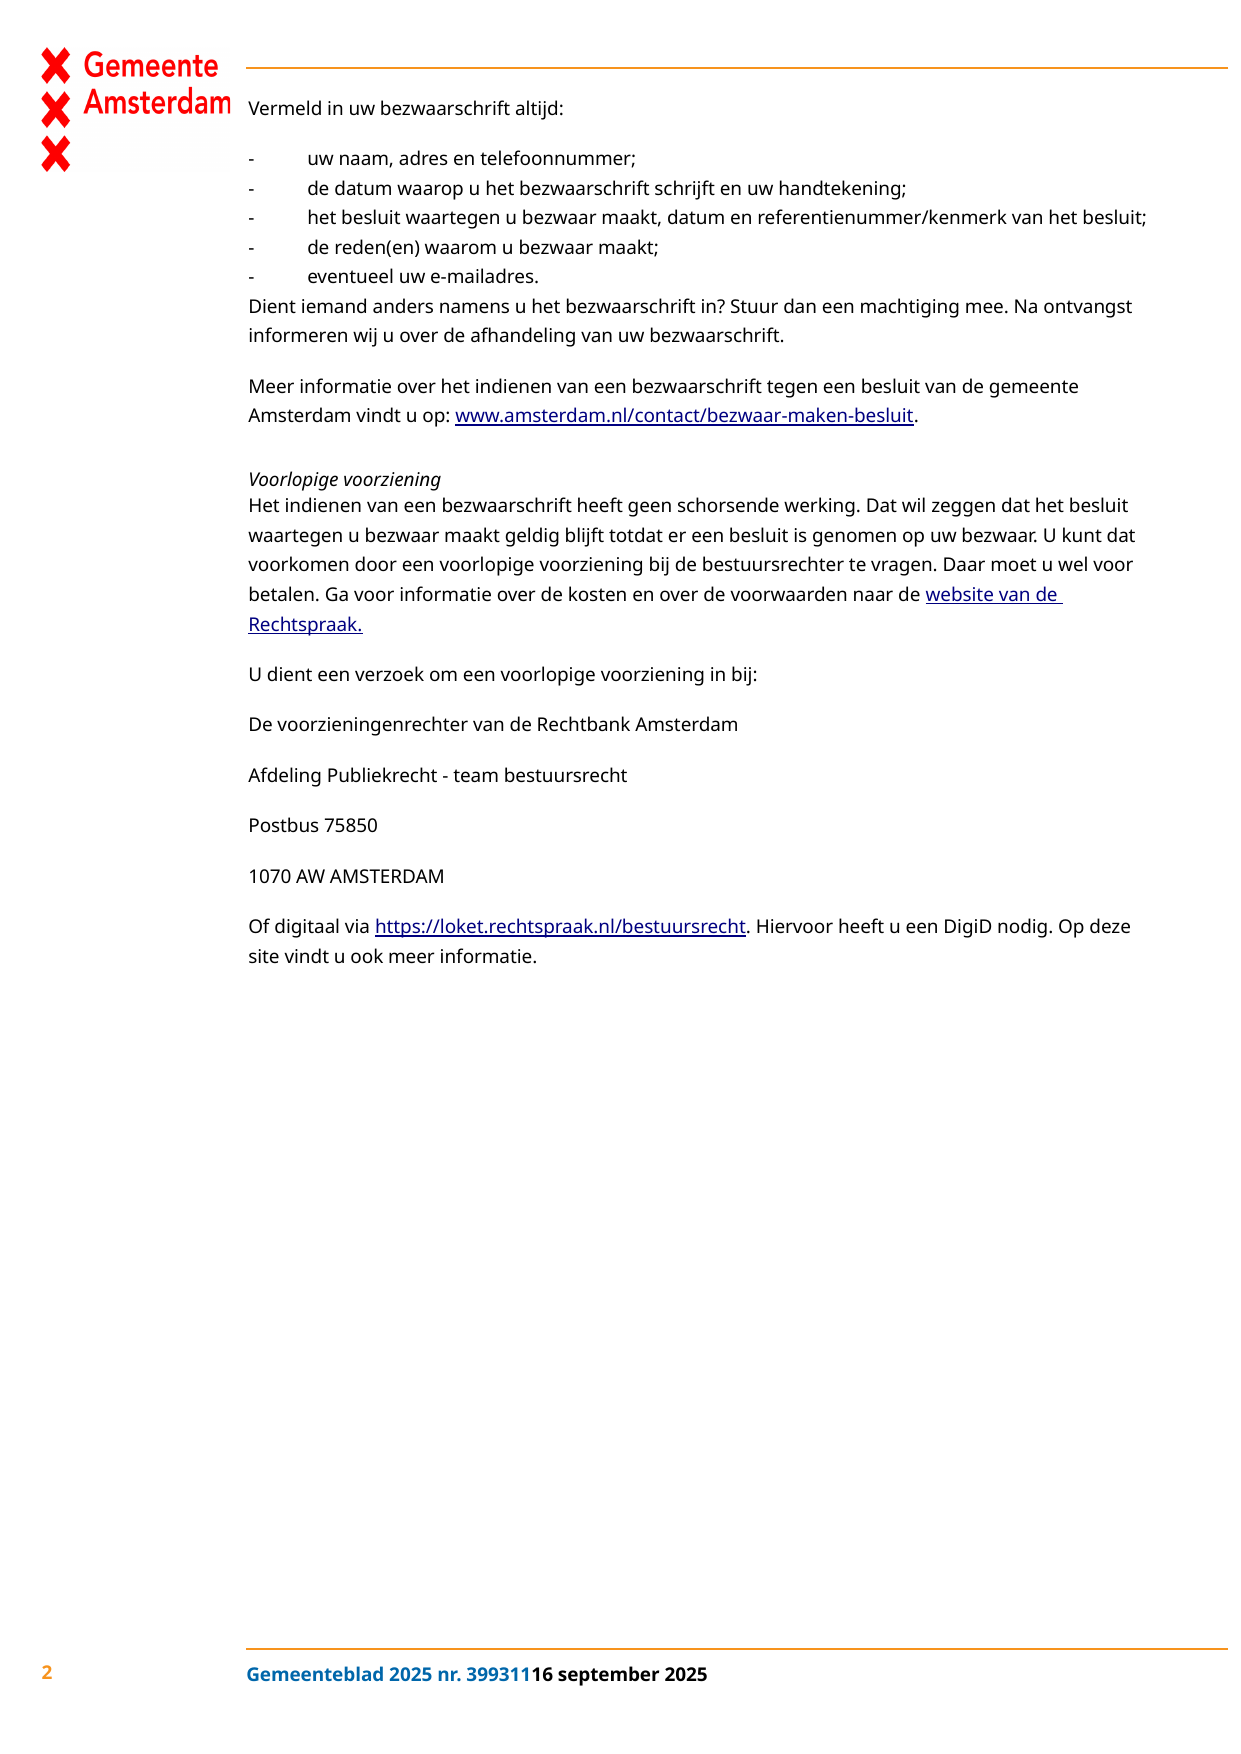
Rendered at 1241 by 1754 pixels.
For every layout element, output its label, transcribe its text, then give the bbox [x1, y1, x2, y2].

text Of digitaal via https://loket.rechtspraak.nl/bestuursrecht. Hiervoor heeft u een DigiD nodig. Op deze site vindt u ook meer informatie. [248, 913, 1152, 968]
list uw naam, adres en telefoonnummer; [248, 145, 1152, 171]
text Vermeld in uw bezwaarschrift altijd: [248, 95, 1152, 121]
text Afdeling Publiekrecht - team bestuursrecht [248, 762, 1152, 788]
picture [41, 47, 231, 172]
list de datum waarop u het bezwaarschrift schrijft en uw handtekening; [248, 175, 1152, 201]
text Het indienen van een bezwaarschrift heeft geen schorsende werking. Dat wil zeggen dat het besluit waartegen u bezwaar maakt geldig blijft totdat er een besluit is genomen op uw bezwaar. U kunt dat voorkomen door een voorlopige voorziening bij de bestuursrechter te vragen. Daar moet u wel voor betalen. Ga voor informatie over de kosten en over de voorwaarden naar de website van de Rechtspraak. [248, 492, 1152, 636]
list eventueel uw e-mailadres. [248, 263, 1152, 289]
text U dient een verzoek om een voorlopige voorziening in bij: [248, 661, 1152, 687]
text Postbus 75850 [248, 812, 1152, 838]
list het besluit waartegen u bezwaar maakt, datum en referentienummer/kenmerk van het besluit; [248, 204, 1152, 230]
text Dient iemand anders namens u het bezwaarschrift in? Stuur dan een machtiging mee. Na ontvangst informeren wij u over de afhandeling van uw bezwaarschrift. [248, 293, 1152, 348]
text 1070 AW AMSTERDAM [248, 863, 1152, 888]
text De voorzieningenrechter van de Rechtbank Amsterdam [248, 712, 1152, 737]
list de reden(en) waarom u bezwaar maakt; [248, 234, 1152, 260]
text Meer informatie over het indienen van een bezwaarschrift tegen een besluit van de gemeente Amsterdam vindt u op: www.amsterdam.nl/contact/bezwaar-maken-besluit. [248, 373, 1152, 428]
text Voorlopige voorziening [248, 467, 1152, 492]
